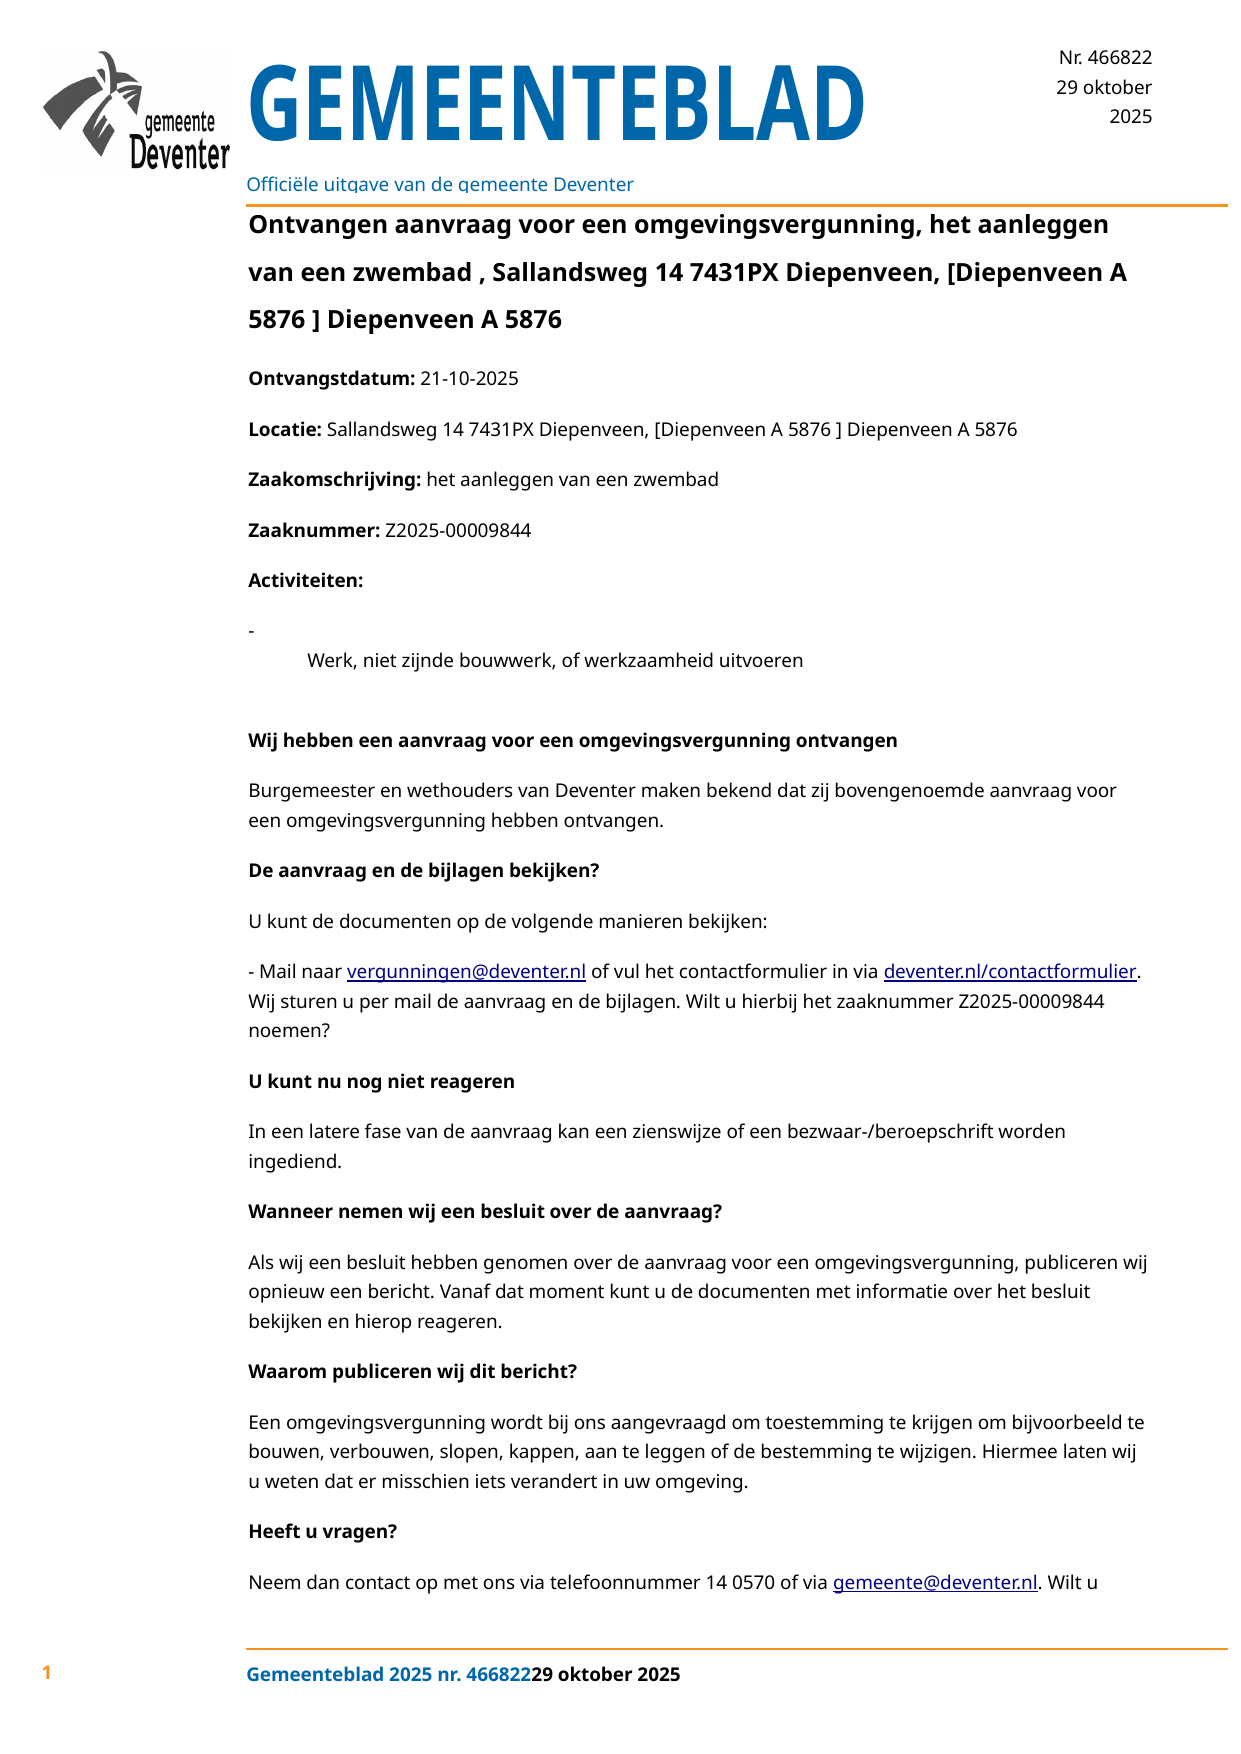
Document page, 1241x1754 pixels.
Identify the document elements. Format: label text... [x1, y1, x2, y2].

text Een omgevingsvergunning wordt bij ons aangevraagd om toestemming te krijgen om bijvoorbeeld te bouwen, verbouwen, slopen, kappen, aan te leggen of de bestemming te wijzigen. Hiermee laten wij u weten dat er misschien iets verandert in uw omgeving. [248, 1409, 1152, 1494]
text U kunt nu nog niet reageren [248, 1068, 1152, 1094]
picture [41, 47, 231, 172]
text In een latere fase van de aanvraag kan een zienswijze of een bezwaar-/beroepschrift worden ingediend. [248, 1118, 1152, 1174]
text Wanneer nemen wij een besluit over de aanvraag? [248, 1198, 1152, 1224]
text U kunt de documenten op de volgende manieren bekijken: [248, 908, 1152, 934]
text Ontvangstdatum: 21-10-2025 [248, 366, 1152, 391]
text Burgemeester en wethouders van Deventer maken bekend dat zij bovengenoemde aanvraag voor een omgevingsvergunning hebben ontvangen. [248, 778, 1152, 833]
text Ontvangen aanvraag voor een omgevingsvergunning, het aanleggen van een zwembad , Sallandsweg 14 7431PX Diepenveen, [Diepenveen A 5876 ] Diepenveen A 5876 [248, 207, 1152, 336]
text Zaaknummer: Z2025-00009844 [248, 517, 1152, 542]
text Zaakomschrijving: het aanleggen van een zwembad [248, 466, 1152, 492]
text - Mail naar vergunningen@deventer.nl of vul het contactformulier in via deventer.nl/contactformulier. Wij sturen u per mail de aanvraag en de bijlagen. Wilt u hierbij het zaaknummer Z2025-00009844 noemen? [248, 958, 1152, 1043]
text Activiteiten: [248, 567, 1152, 593]
text Waarom publiceren wij dit bericht? [248, 1358, 1152, 1384]
text Locatie: Sallandsweg 14 7431PX Diepenveen, [Diepenveen A 5876 ] Diepenveen A 5876 [248, 416, 1152, 442]
text Neem dan contact op met ons via telefoonnummer 14 0570 of via gemeente@deventer.nl. Wilt u [248, 1569, 1152, 1594]
text Als wij een besluit hebben genomen over de aanvraag voor een omgevingsvergunning, publiceren wij opnieuw een bericht. Vanaf dat moment kunt u de documenten met informatie over het besluit bekijken en hierop reageren. [248, 1249, 1152, 1334]
text Heeft u vragen? [248, 1518, 1152, 1544]
list Werk, niet zijnde bouwwerk, of werkzaamheid uitvoeren [248, 647, 1152, 673]
text De aanvraag en de bijlagen bekijken? [248, 858, 1152, 883]
text Wij hebben een aanvraag voor een omgevingsvergunning ontvangen [248, 727, 1152, 753]
